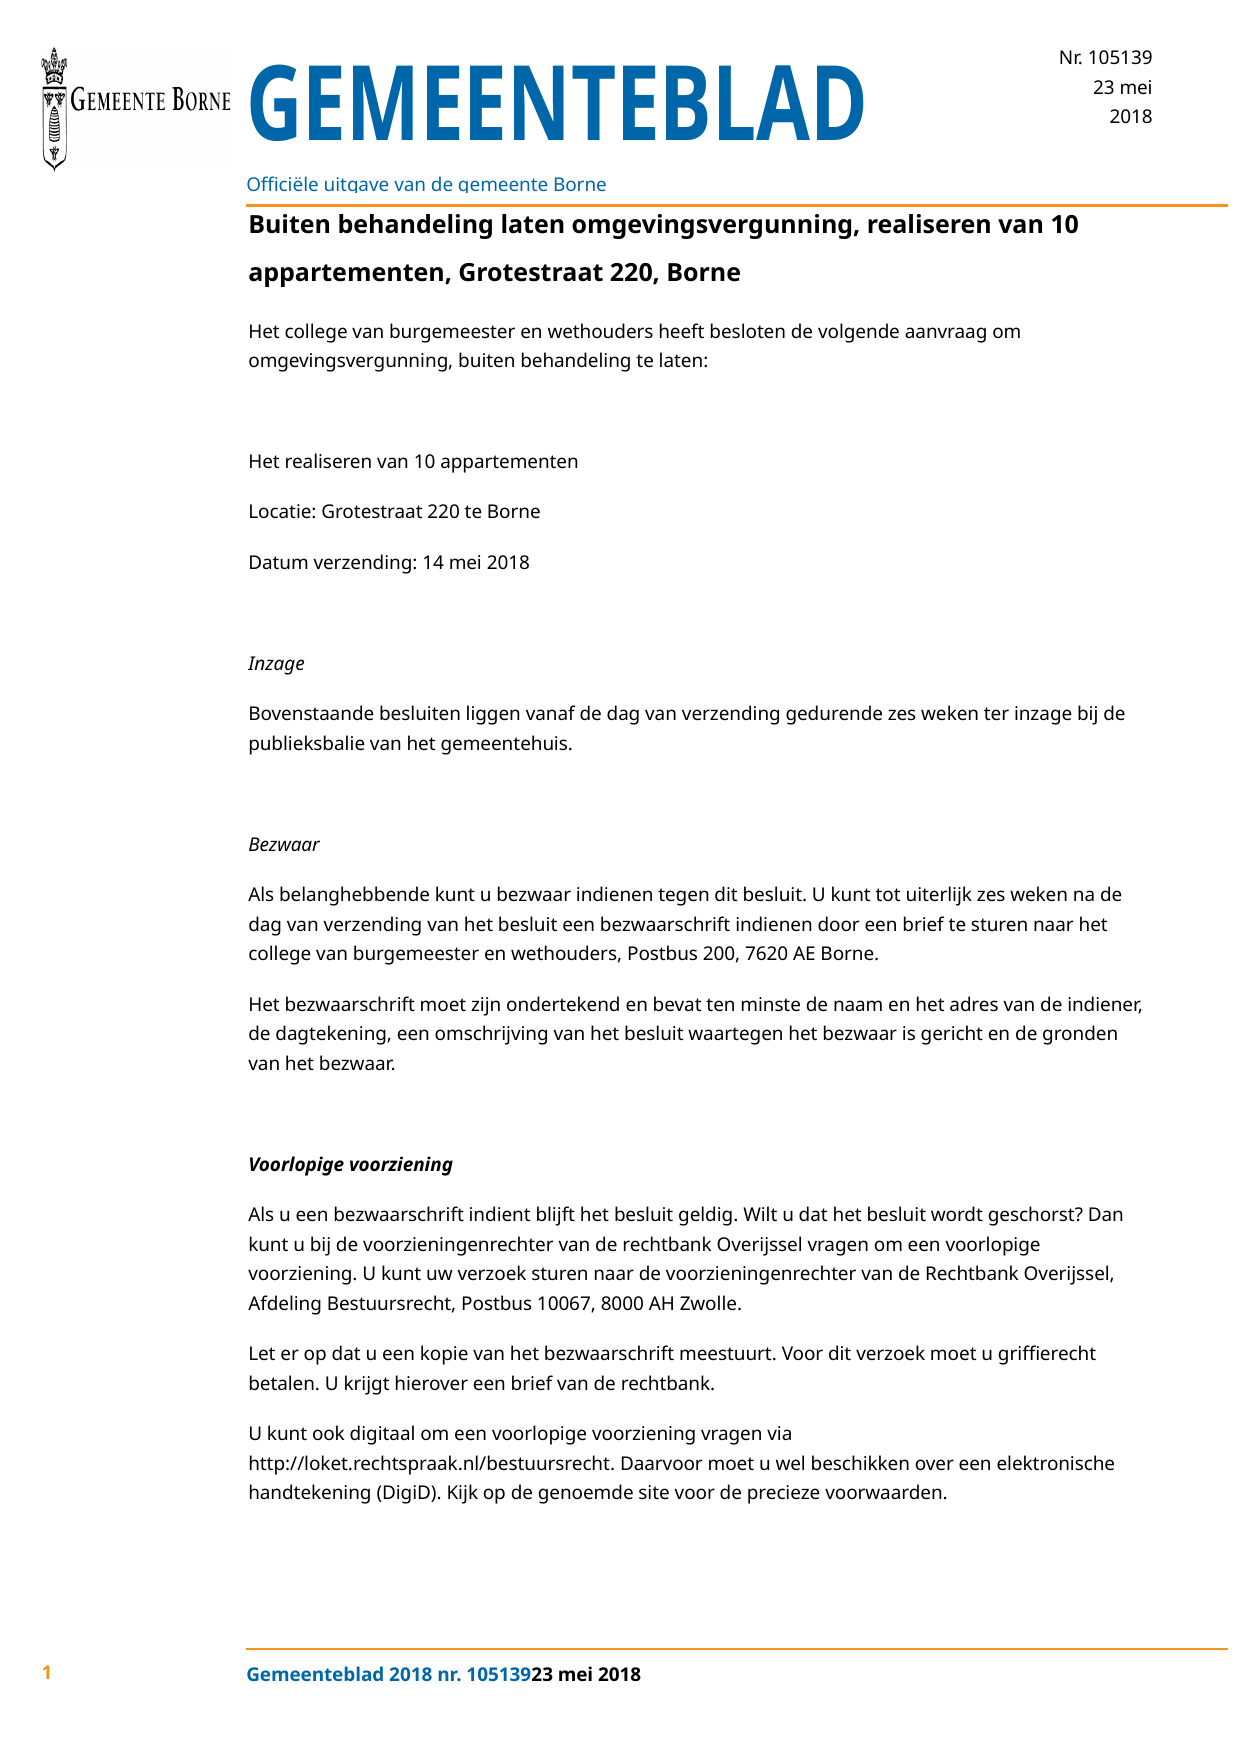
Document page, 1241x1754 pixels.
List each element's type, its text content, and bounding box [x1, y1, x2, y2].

text Datum verzending: 14 mei 2018 [248, 549, 1152, 575]
text Bovenstaande besluiten liggen vanaf de dag van verzending gedurende zes weken ter inzage bij de publieksbalie van het gemeentehuis. [248, 700, 1152, 756]
text Inzage [248, 650, 1152, 676]
text Locatie: Grotestraat 220 te Borne [248, 499, 1152, 524]
text Het realiseren van 10 appartementen [248, 448, 1152, 474]
text Het college van burgemeester en wethouders heeft besloten de volgende aanvraag om omgevingsvergunning, buiten behandeling te laten: [248, 318, 1152, 373]
text Als belanghebbende kunt u bezwaar indienen tegen dit besluit. U kunt tot uiterlijk zes weken na de dag van verzending van het besluit een bezwaarschrift indienen door een brief te sturen naar het college van burgemeester en wethouders, Postbus 200, 7620 AE Borne. [248, 881, 1152, 966]
text Let er op dat u een kopie van het bezwaarschrift meestuurt. Voor dit verzoek moet u griffierecht betalen. U krijgt hierover een brief van de rechtbank. [248, 1340, 1152, 1396]
text U kunt ook digitaal om een voorlopige voorziening vragen via http://loket.rechtspraak.nl/bestuursrecht. Daarvoor moet u wel beschikken over een elektronische handtekening (DigiD). Kijk op de genoemde site voor de precieze voorwaarden. [248, 1420, 1152, 1505]
text Het bezwaarschrift moet zijn ondertekend en bevat ten minste de naam en het adres van de indiener, de dagtekening, een omschrijving van het besluit waartegen het bezwaar is gericht en de gronden van het bezwaar. [248, 991, 1152, 1076]
text Bezwaar [248, 831, 1152, 857]
text Voorlopige voorziening [248, 1151, 1152, 1177]
picture [41, 47, 231, 172]
text Als u een bezwaarschrift indient blijft het besluit geldig. Wilt u dat het besluit wordt geschorst? Dan kunt u bij de voorzieningenrechter van de rechtbank Overijssel vragen om een voorlopige voorziening. U kunt uw verzoek sturen naar de voorzieningenrechter van de Rechtbank Overijssel, Afdeling Bestuursrecht, Postbus 10067, 8000 AH Zwolle. [248, 1201, 1152, 1316]
text Buiten behandeling laten omgevingsvergunning, realiseren van 10 appartementen, Grotestraat 220, Borne [248, 207, 1152, 288]
